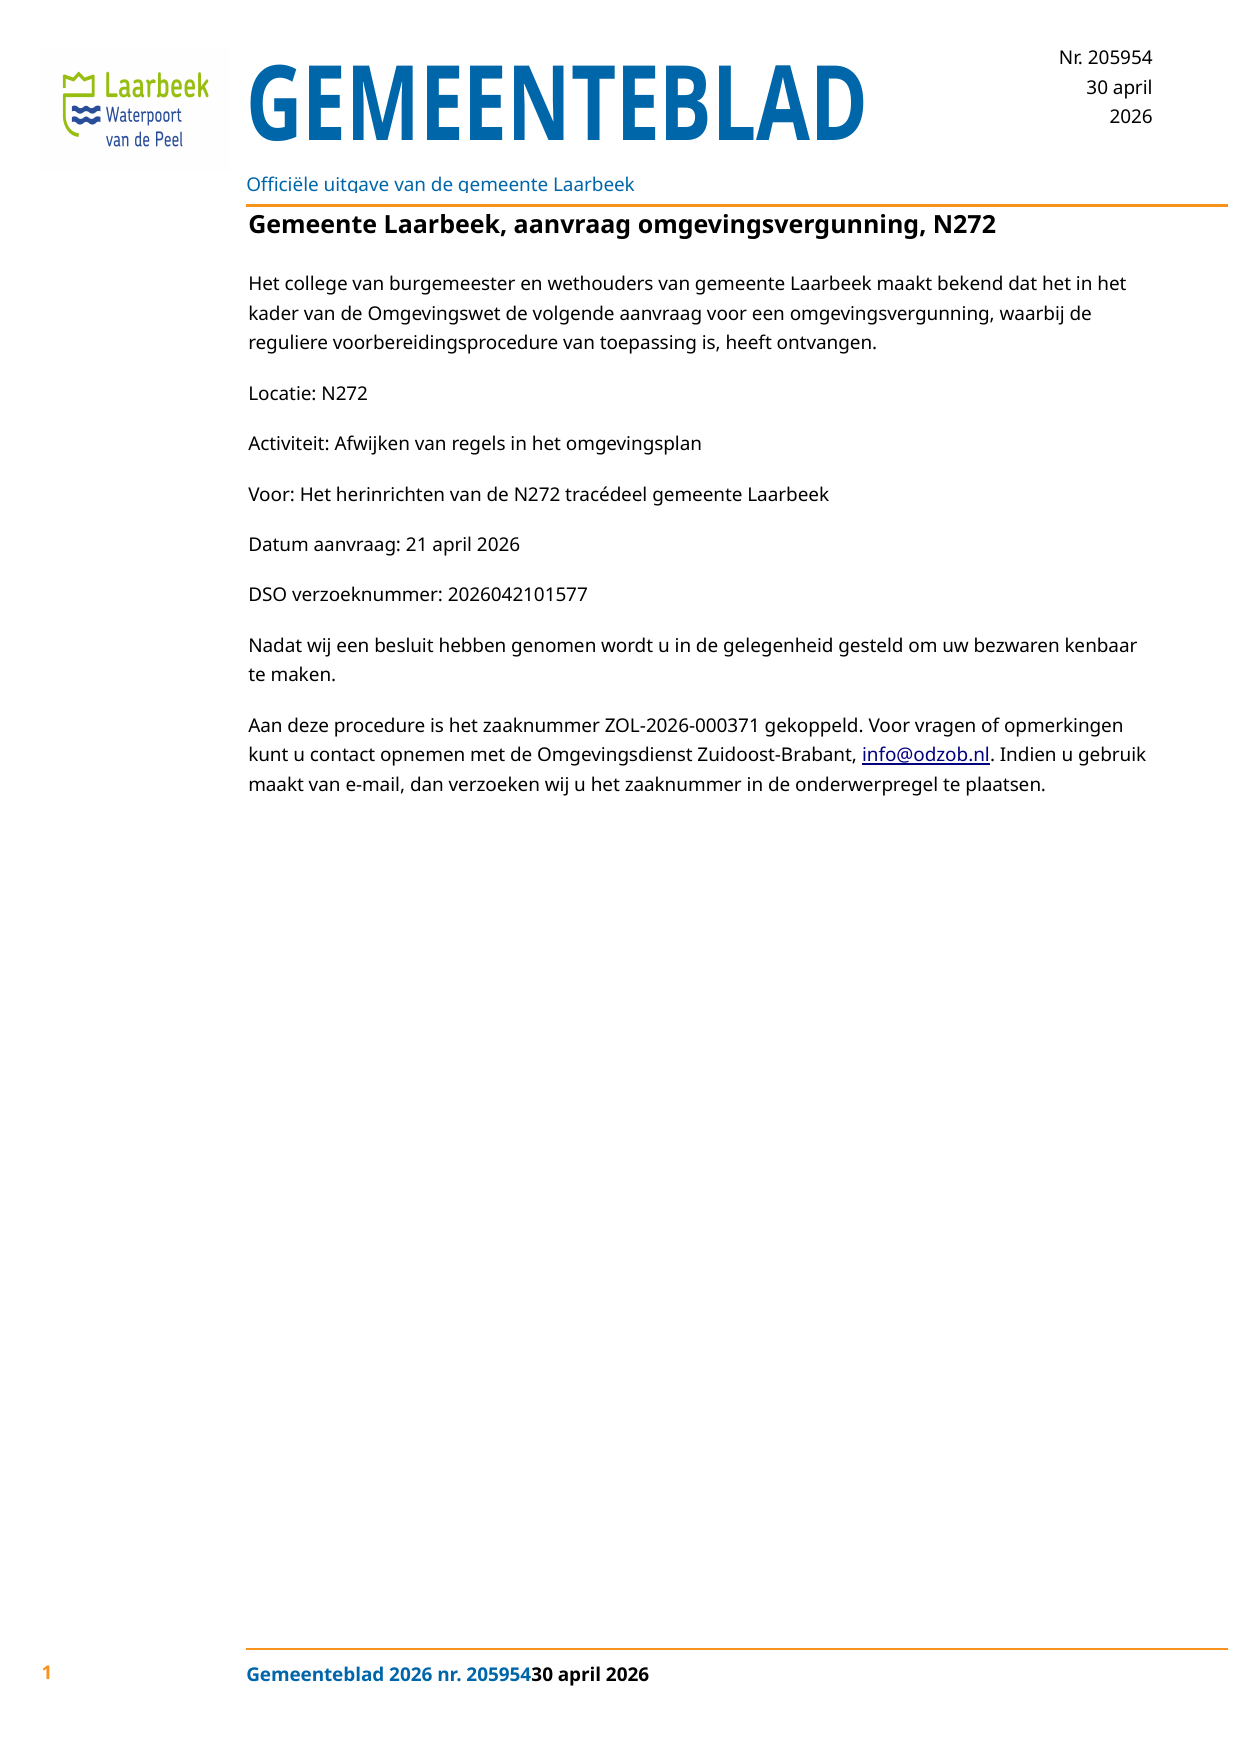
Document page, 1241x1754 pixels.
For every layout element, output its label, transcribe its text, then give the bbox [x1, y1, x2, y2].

text Nadat wij een besluit hebben genomen wordt u in de gelegenheid gesteld om uw bezwaren kenbaar te maken. [248, 632, 1152, 687]
text Datum aanvraag: 21 april 2026 [248, 531, 1152, 557]
text Locatie: N272 [248, 380, 1152, 406]
text Voor: Het herinrichten van de N272 tracédeel gemeente Laarbeek [248, 481, 1152, 506]
text DSO verzoeknummer: 2026042101577 [248, 582, 1152, 607]
text Activiteit: Afwijken van regels in het omgevingsplan [248, 430, 1152, 456]
picture [41, 47, 231, 172]
text Aan deze procedure is het zaaknummer ZOL-2026-000371 gekoppeld. Voor vragen of opmerkingen kunt u contact opnemen met de Omgevingsdienst Zuidoost-Brabant, info@odzob.nl. Indien u gebruik maakt van e-mail, dan verzoeken wij u het zaaknummer in de onderwerpregel te plaatsen. [248, 712, 1152, 797]
text Gemeente Laarbeek, aanvraag omgevingsvergunning, N272 [248, 207, 1152, 241]
text Het college van burgemeester en wethouders van gemeente Laarbeek maakt bekend dat het in het kader van de Omgevingswet de volgende aanvraag voor een omgevingsvergunning, waarbij de reguliere voorbereidingsprocedure van toepassing is, heeft ontvangen. [248, 270, 1152, 355]
